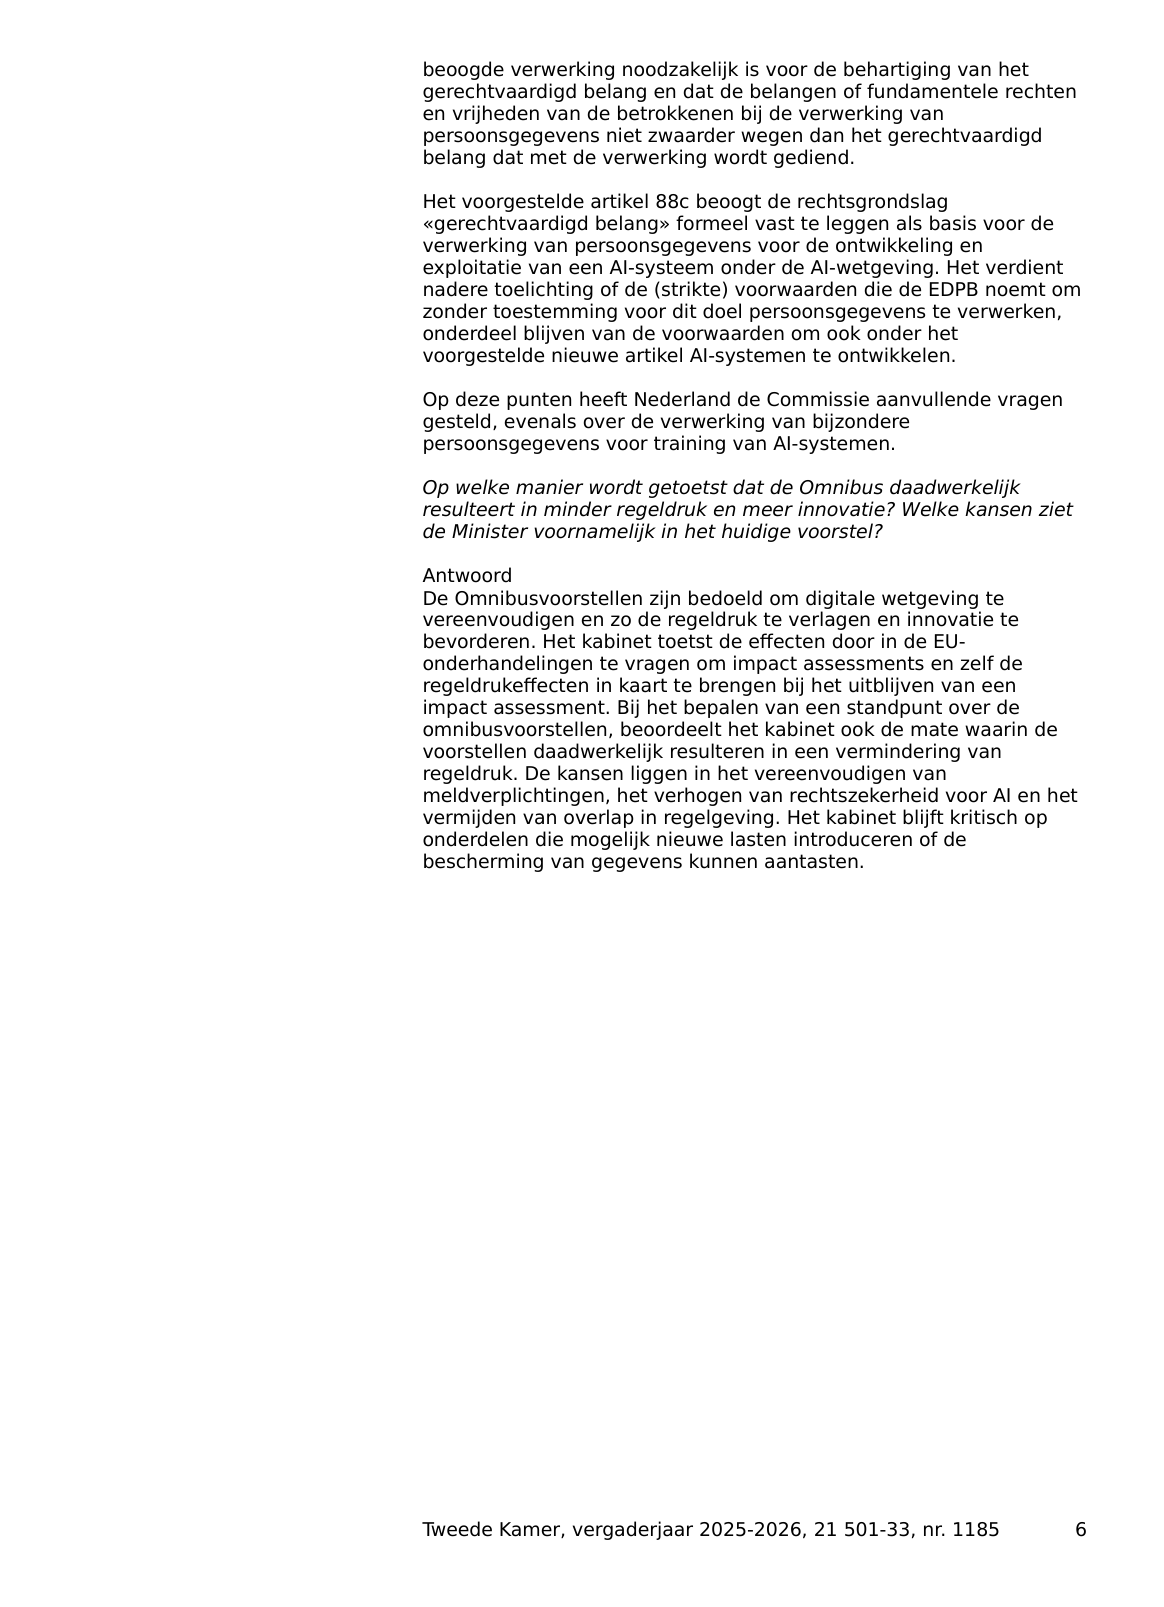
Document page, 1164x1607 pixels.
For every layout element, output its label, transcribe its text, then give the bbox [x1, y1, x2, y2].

text Op welke manier wordt getoetst dat de Omnibus daadwerkelijk resulteert in minder regeldruk en meer innovatie? Welke kansen ziet de Minister voornamelijk in het huidige voorstel? [422, 477, 1087, 543]
text Op deze punten heeft Nederland de Commissie aanvullende vragen gesteld, evenals over de verwerking van bijzondere persoonsgegevens voor training van AI-systemen. [422, 389, 1087, 455]
text De Omnibusvoorstellen zijn bedoeld om digitale wetgeving te vereenvoudigen en zo de regeldruk te verlagen en innovatie te bevorderen. Het kabinet toetst de effecten door in de EU-onderhandelingen te vragen om impact assessments en zelf de regeldrukeffecten in kaart te brengen bij het uitblijven van een impact assessment. Bij het bepalen van een standpunt over de omnibusvoorstellen, beoordeelt het kabinet ook de mate waarin de voorstellen daadwerkelijk resulteren in een vermindering van regeldruk. De kansen liggen in het vereenvoudigen van meldverplichtingen, het verhogen van rechtszekerheid voor AI en het vermijden van overlap in regelgeving. Het kabinet blijft kritisch op onderdelen die mogelijk nieuwe lasten introduceren of de bescherming van gegevens kunnen aantasten. [422, 587, 1087, 873]
text Het voorgestelde artikel 88c beoogt de rechtsgrondslag «gerechtvaardigd belang» formeel vast te leggen als basis voor de verwerking van persoonsgegevens voor de ontwikkeling en exploitatie van een AI-systeem onder de AI-wetgeving. Het verdient nadere toelichting of de (strikte) voorwaarden die de EDPB noemt om zonder toestemming voor dit doel persoonsgegevens te verwerken, onderdeel blijven van de voorwaarden om ook onder het voorgestelde nieuwe artikel AI-systemen te ontwikkelen. [422, 191, 1087, 367]
text Antwoord [422, 565, 1087, 587]
text beoogde verwerking noodzakelijk is voor de behartiging van het gerechtvaardigd belang en dat de belangen of fundamentele rechten en vrijheden van de betrokkenen bij de verwerking van persoonsgegevens niet zwaarder wegen dan het gerechtvaardigd belang dat met de verwerking wordt gediend. [422, 59, 1087, 169]
